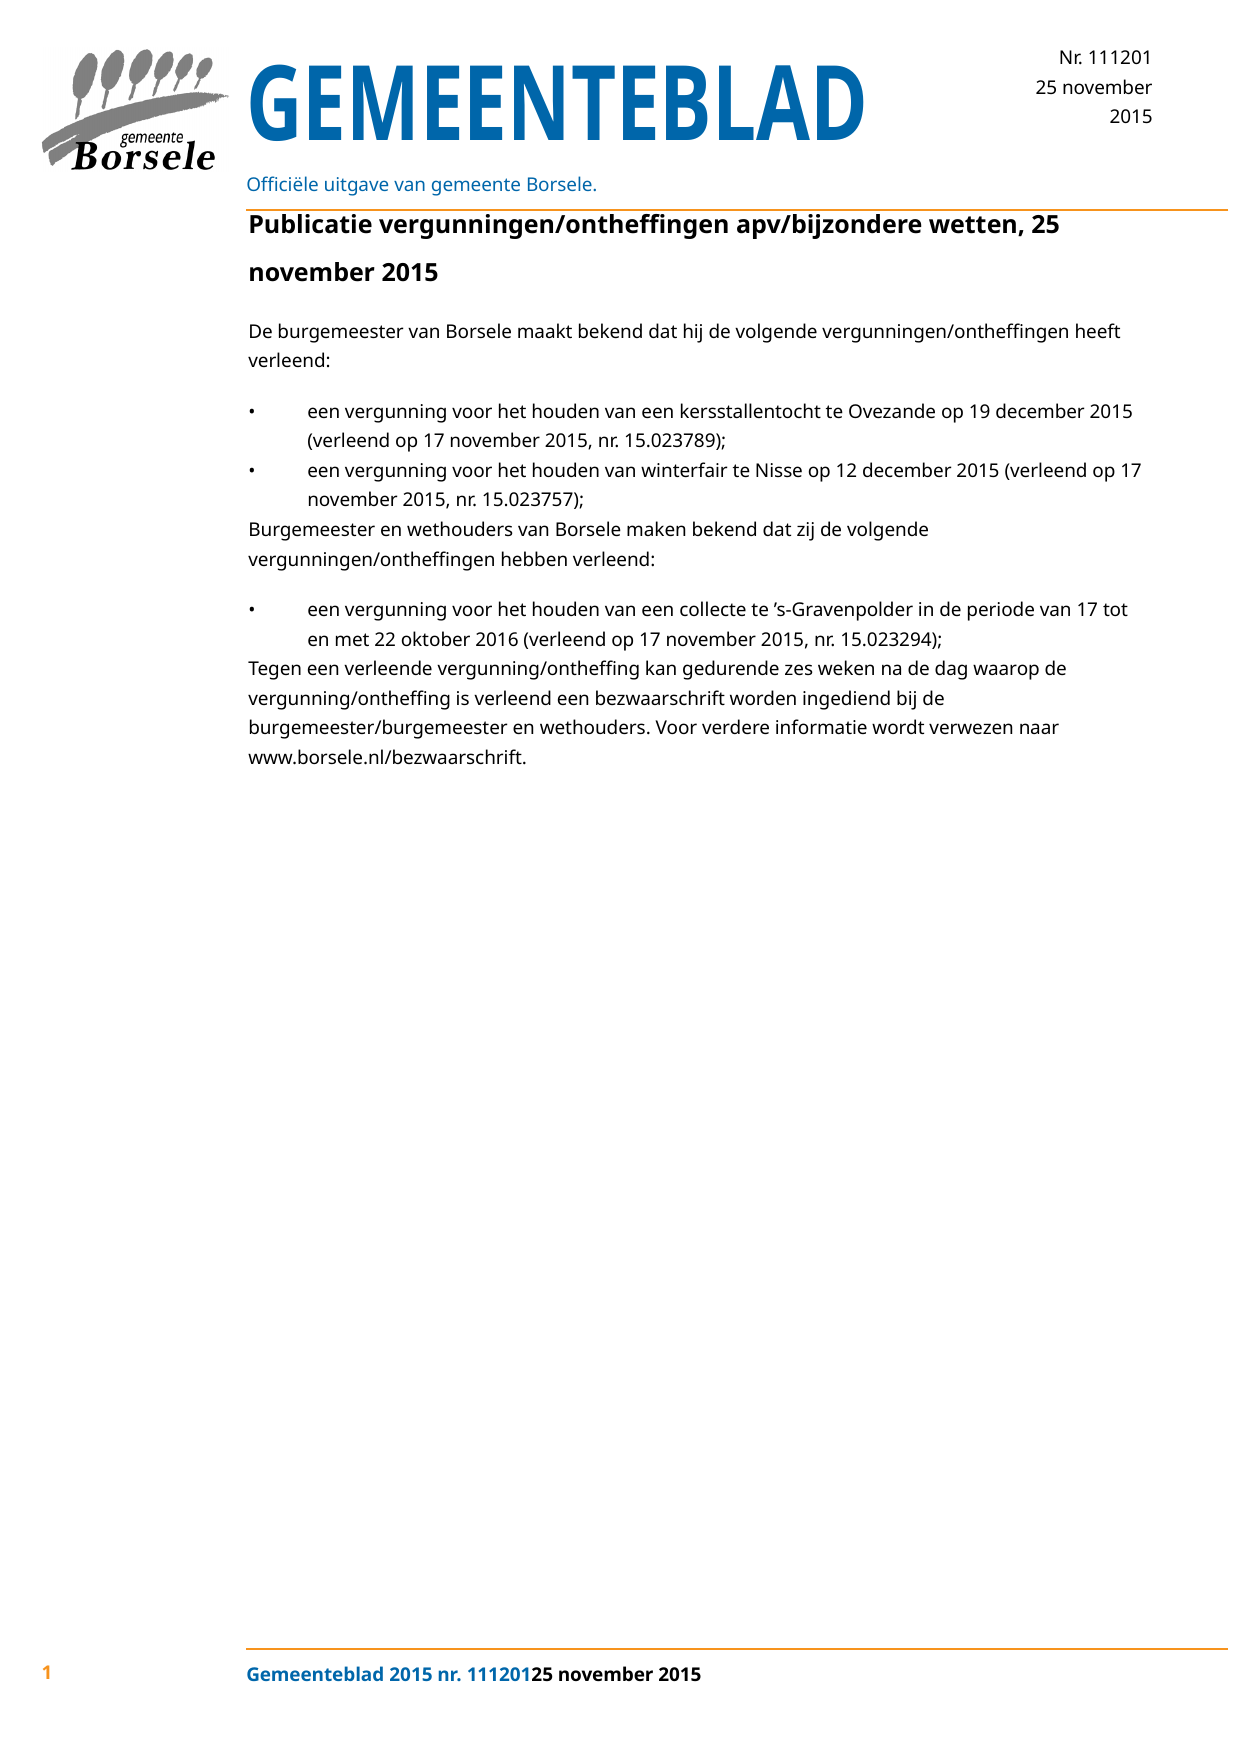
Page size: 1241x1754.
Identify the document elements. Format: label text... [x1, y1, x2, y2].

list een vergunning voor het houden van een collecte te ’s-Gravenpolder in de periode van 17 tot en met 22 oktober 2016 (verleend op 17 november 2015, nr. 15.023294); [248, 596, 1152, 652]
list een vergunning voor het houden van winterfair te Nisse op 12 december 2015 (verleend op 17 november 2015, nr. 15.023757); [248, 457, 1152, 512]
list een vergunning voor het houden van een kersstallentocht te Ovezande op 19 december 2015 (verleend op 17 november 2015, nr. 15.023789); [248, 398, 1152, 453]
text De burgemeester van Borsele maakt bekend dat hij de volgende vergunningen/ontheffingen heeft verleend: [248, 318, 1152, 373]
picture [41, 47, 231, 172]
text Publicatie vergunningen/ontheffingen apv/bijzondere wetten, 25 november 2015 [248, 211, 1152, 288]
text Tegen een verleende vergunning/ontheffing kan gedurende zes weken na de dag waarop de vergunning/ontheffing is verleend een bezwaarschrift worden ingediend bij de burgemeester/burgemeester en wethouders. Voor verdere informatie wordt verwezen naar www.borsele.nl/bezwaarschrift. [248, 655, 1152, 770]
text Burgemeester en wethouders van Borsele maken bekend dat zij de volgende vergunningen/ontheffingen hebben verleend: [248, 516, 1152, 572]
